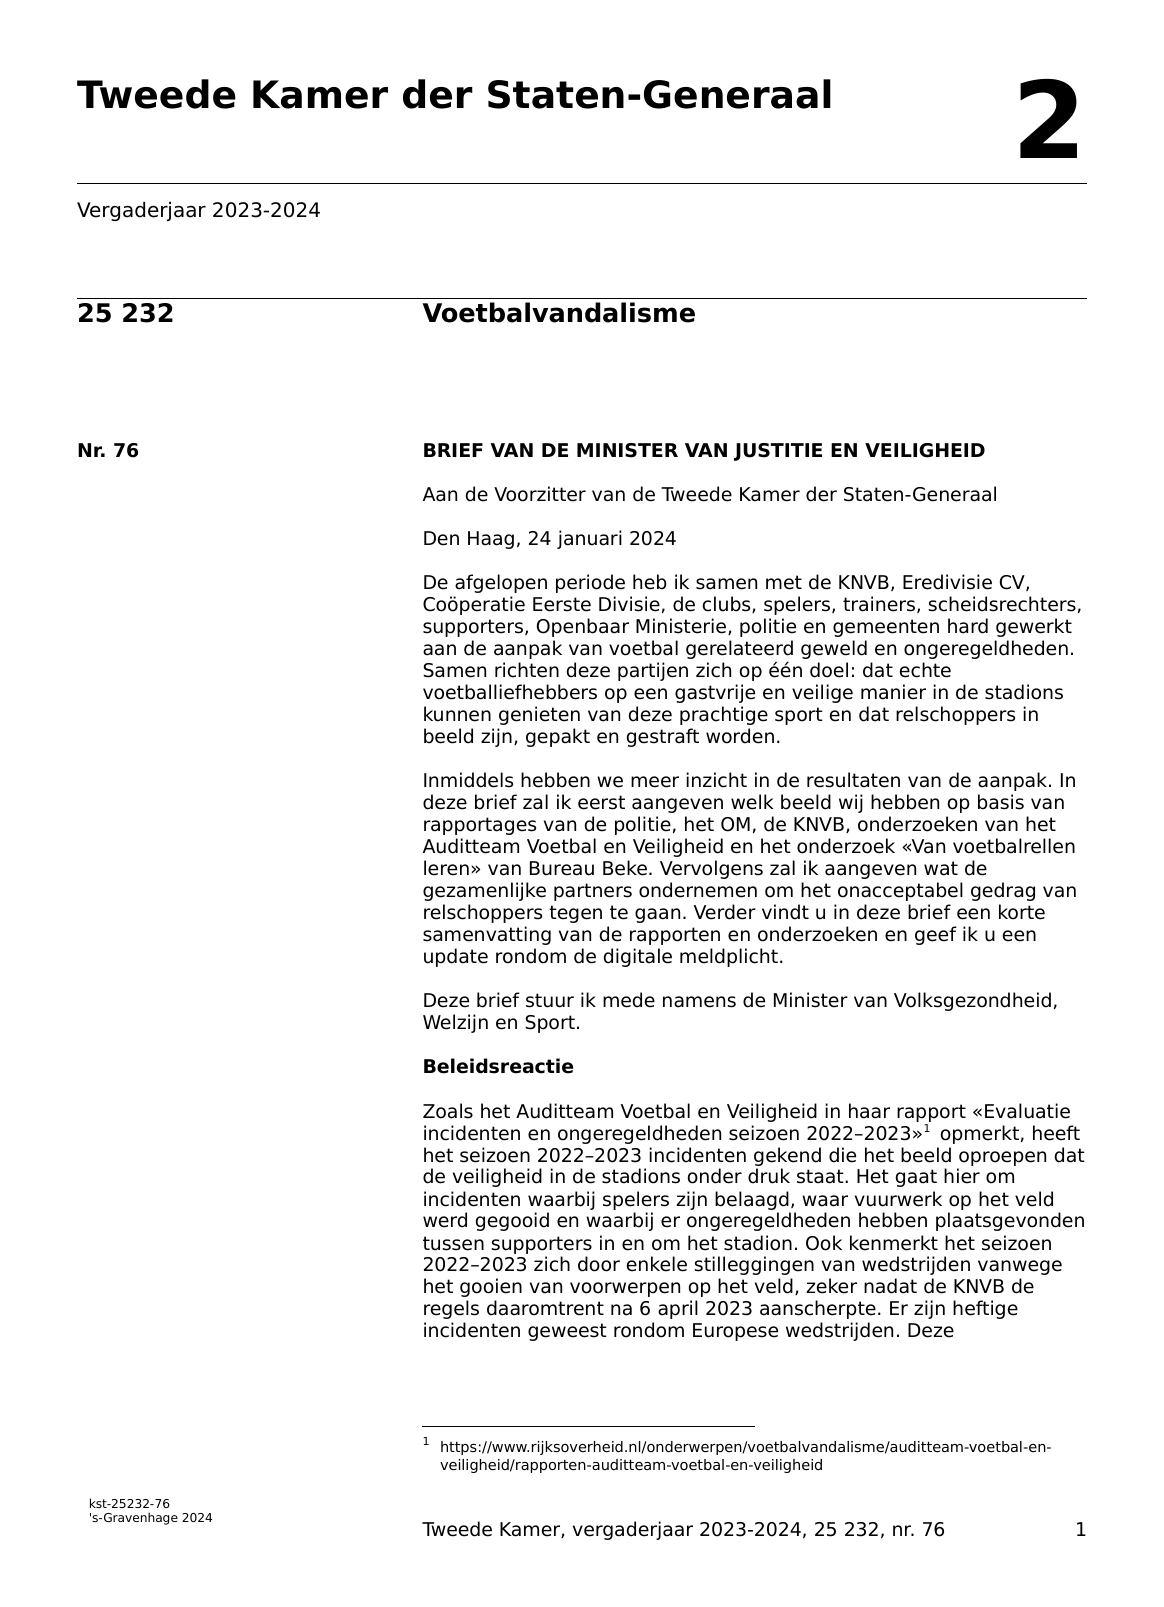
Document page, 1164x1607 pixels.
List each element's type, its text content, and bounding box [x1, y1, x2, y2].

text Deze brief stuur ik mede namens de Minister van Volksgezondheid, Welzijn en Sport. [422, 990, 1087, 1034]
table_header Tweede Kamer der Staten-Generaal [77, 59, 886, 183]
table_cell Vergaderjaar 2023-2024 [77, 184, 1087, 298]
table_header 2 [886, 59, 1087, 183]
text kst-25232-76 [88, 1497, 323, 1511]
text Den Haag, 24 januari 2024 [422, 528, 1087, 550]
subtitle Beleidsreactie [422, 1056, 1087, 1078]
text Zoals het Auditteam Voetbal en Veiligheid in haar rapport «Evaluatie incidenten en ongeregeldheden seizoen 2022–2023» opmerkt, heeft het seizoen 2022–2023 incidenten gekend die het beeld oproepen dat de veiligheid in de stadions onder druk staat. Het gaat hier om incidenten waarbij spelers zijn belaagd, waar vuurwerk op het veld werd gegooid en waarbij er ongeregeldheden hebben plaatsgevonden tussen supporters in en om het stadion. Ook kenmerkt het seizoen 2022–2023 zich door enkele stilleggingen van wedstrijden vanwege het gooien van voorwerpen op het veld, zeker nadat de KNVB de regels daaromtrent na 6 april 2023 aanscherpte. Er zijn heftige incidenten geweest rondom Europese wedstrijden. Deze [422, 1101, 1087, 1342]
text De afgelopen periode heb ik samen met de KNVB, Eredivisie CV, Coöperatie Eerste Divisie, de clubs, spelers, trainers, scheidsrechters, supporters, Openbaar Ministerie, politie en gemeenten hard gewerkt aan de aanpak van voetbal gerelateerd geweld en ongeregeldheden. Samen richten deze partijen zich op één doel: dat echte voetballiefhebbers op een gastvrije en veilige manier in de stadions kunnen genieten van deze prachtige sport en dat relschoppers in beeld zijn, gepakt en gestraft worden. [422, 572, 1087, 748]
text Aan de Voorzitter van de Tweede Kamer der Staten-Generaal [422, 484, 1087, 506]
subtitle 25 232 Voetbalvandalisme [77, 299, 1087, 329]
text Inmiddels hebben we meer inzicht in de resultaten van de aanpak. In deze brief zal ik eerst aangeven welk beeld wij hebben op basis van rapportages van de politie, het OM, de KNVB, onderzoeken van het Auditteam Voetbal en Veiligheid en het onderzoek «Van voetbalrellen leren» van Bureau Beke. Vervolgens zal ik aangeven wat de gezamenlijke partners ondernemen om het onacceptabel gedrag van relschoppers tegen te gaan. Verder vindt u in deze brief een korte samenvatting van de rapporten en onderzoeken en geef ik u een update rondom de digitale meldplicht. [422, 770, 1087, 968]
subtitle Nr. 76 BRIEF VAN DE MINISTER VAN JUSTITIE EN VEILIGHEID [77, 440, 1087, 462]
text https://www.rijksoverheid.nl/onderwerpen/voetbalvandalisme/auditteam-voetbal-en-veiligheid/rapporten-auditteam-voetbal-en-veiligheid [422, 1435, 1087, 1474]
text 's-Gravenhage 2024 [88, 1511, 323, 1525]
